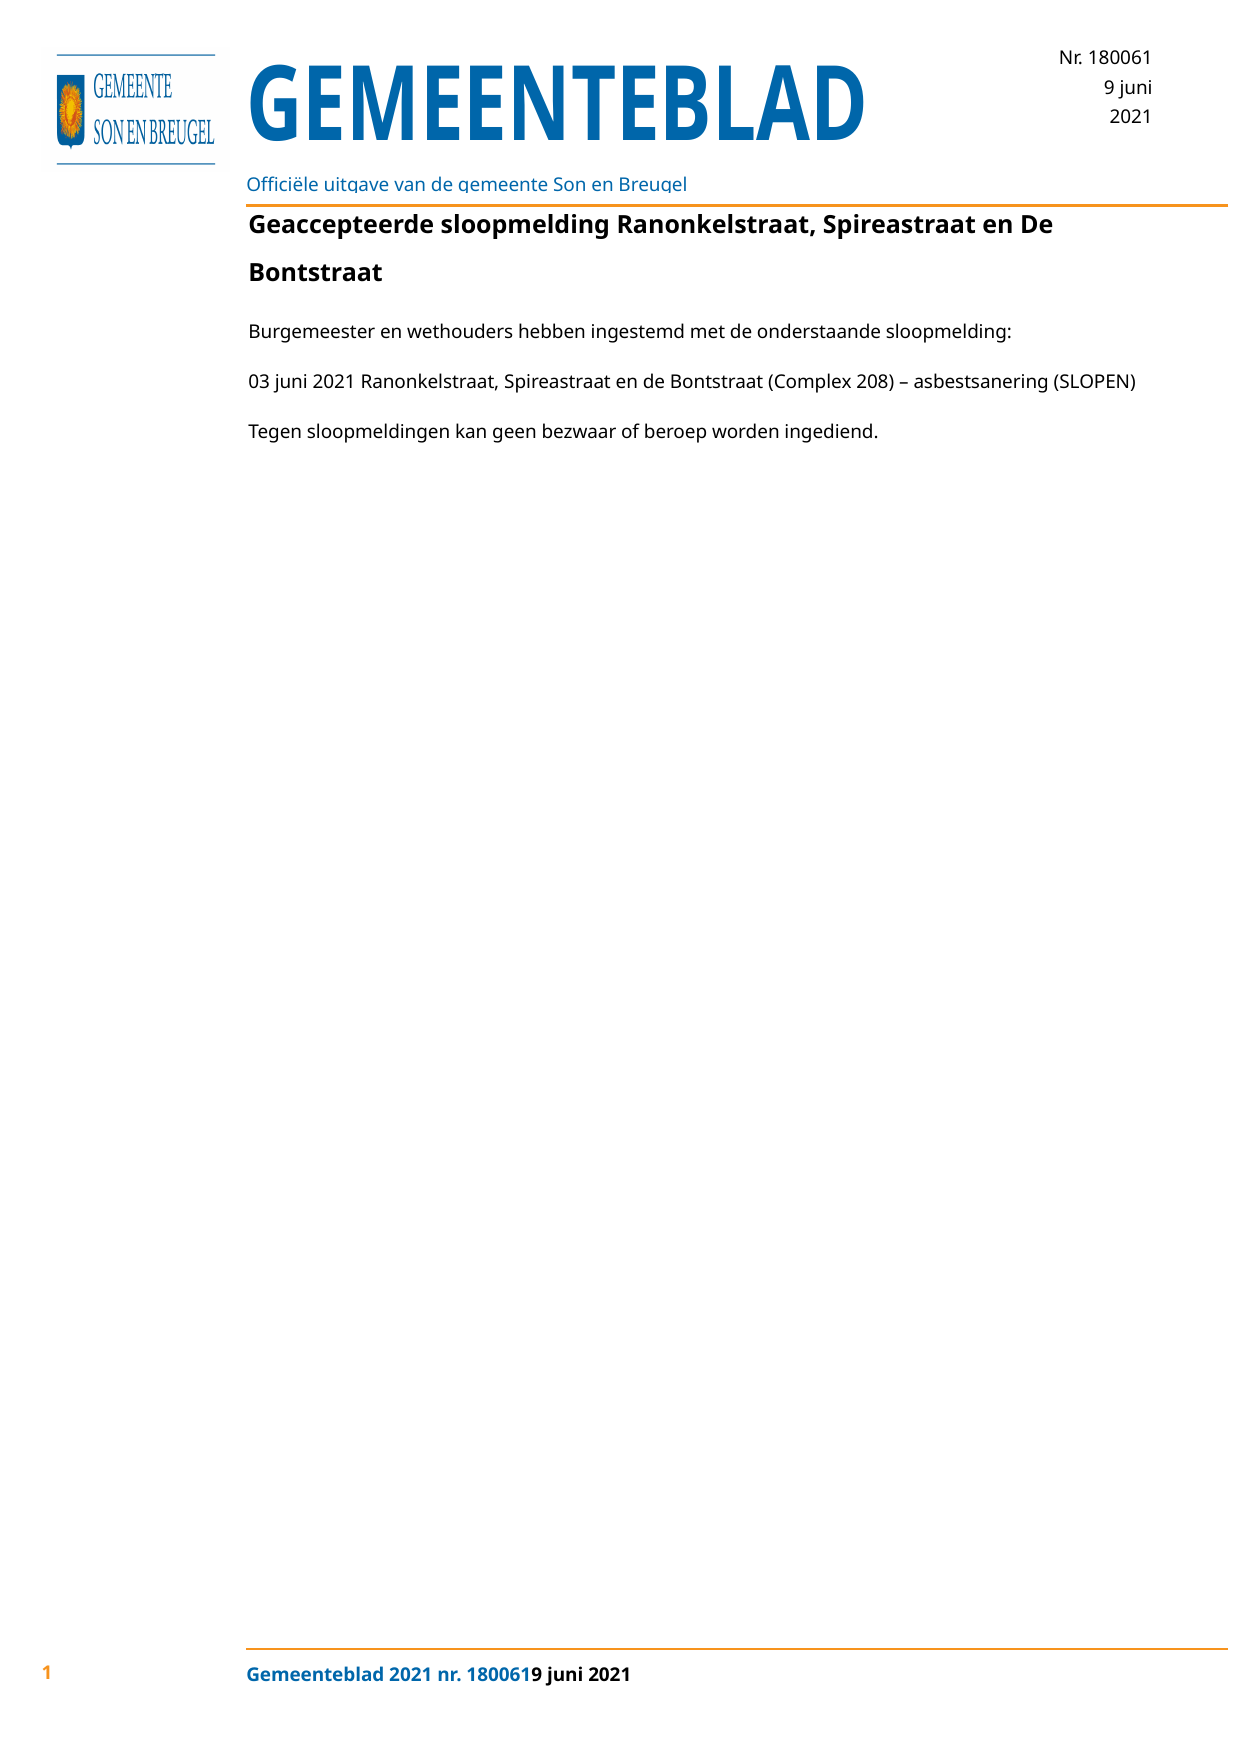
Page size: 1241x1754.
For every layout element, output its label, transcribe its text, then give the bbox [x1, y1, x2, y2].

text 03 juni 2021 Ranonkelstraat, Spireastraat en de Bontstraat (Complex 208) – asbestsanering (SLOPEN) [248, 368, 1152, 394]
text Geaccepteerde sloopmelding Ranonkelstraat, Spireastraat en De Bontstraat [248, 207, 1152, 288]
picture [41, 47, 231, 172]
text Burgemeester en wethouders hebben ingestemd met de onderstaande sloopmelding: [248, 318, 1152, 344]
text Tegen sloopmeldingen kan geen bezwaar of beroep worden ingediend. [248, 419, 1152, 444]
